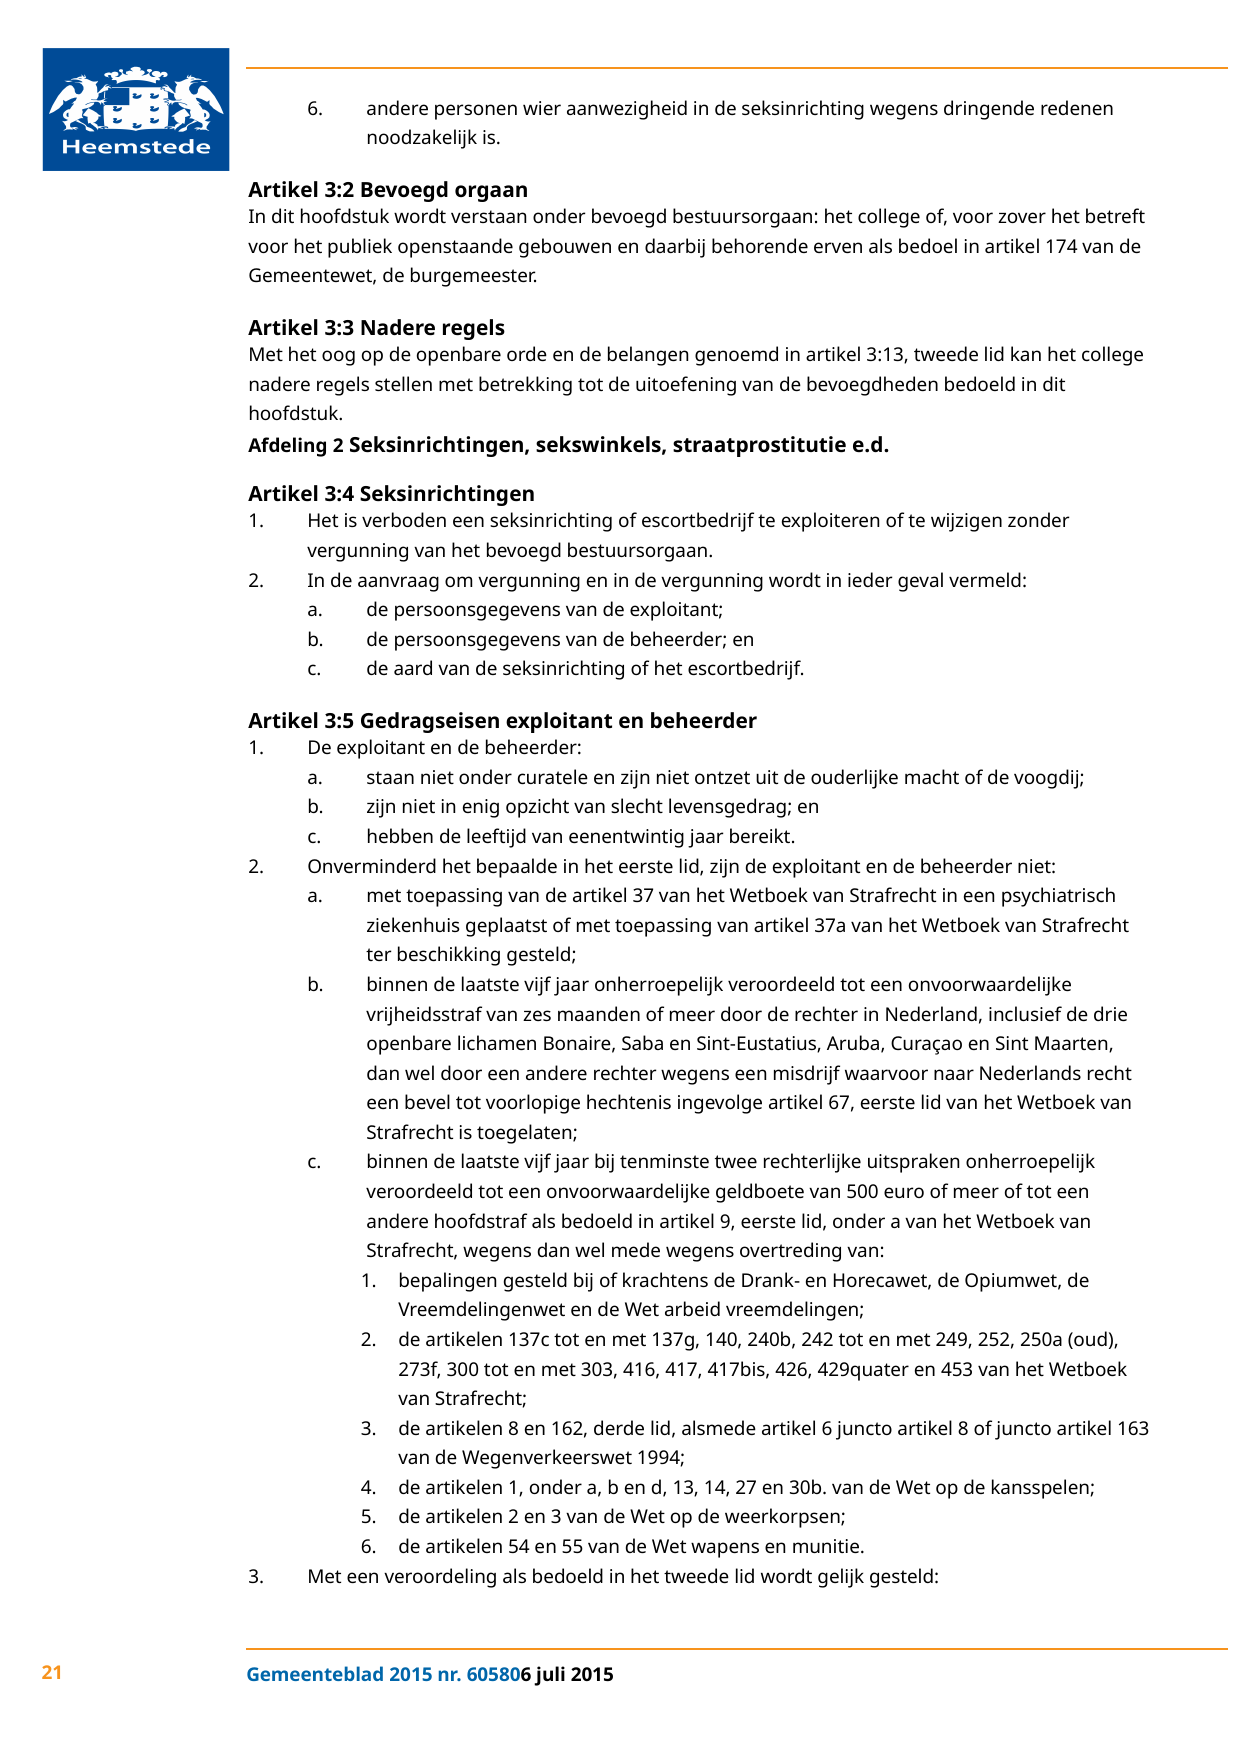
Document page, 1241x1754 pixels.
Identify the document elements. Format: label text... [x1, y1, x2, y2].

list met toepassing van de artikel 37 van het Wetboek van Strafrecht in een psychiatrisch ziekenhuis geplaatst of met toepassing van artikel 37a van het Wetboek van Strafrecht ter beschikking gesteld; [307, 882, 1152, 967]
text Afdeling 2 Seksinrichtingen, sekswinkels, straatprostitutie e.d. [248, 430, 1152, 458]
list binnen de laatste vijf jaar bij tenminste twee rechterlijke uitspraken onherroepelijk veroordeeld tot een onvoorwaardelijke geldboete van 500 euro of meer of tot een andere hoofdstraf als bedoeld in artikel 9, eerste lid, onder a van het Wetboek van Strafrecht, wegens dan wel mede wegens overtreding van: [307, 1149, 1152, 1263]
list de artikelen 8 en 162, derde lid, alsmede artikel 6 juncto artikel 8 of juncto artikel 163 van de Wegenverkeerswet 1994; [361, 1415, 1152, 1470]
list binnen de laatste vijf jaar onherroepelijk veroordeeld tot een onvoorwaardelijke vrijheidsstraf van zes maanden of meer door de rechter in Nederland, inclusief de drie openbare lichamen Bonaire, Saba en Sint-Eustatius, Aruba, Curaçao en Sint Maarten, dan wel door een andere rechter wegens een misdrijf waarvoor naar Nederlands recht een bevel tot voorlopige hechtenis ingevolge artikel 67, eerste lid van het Wetboek van Strafrecht is toegelaten; [307, 971, 1152, 1145]
list bepalingen gesteld bij of krachtens de Drank- en Horecawet, de Opiumwet, de Vreemdelingenwet en de Wet arbeid vreemdelingen; [361, 1267, 1152, 1322]
list Met een veroordeling als bedoeld in het tweede lid wordt gelijk gesteld: [248, 1563, 1152, 1588]
list De exploitant en de beheerder: [248, 734, 1152, 760]
list Onverminderd het bepaalde in het eerste lid, zijn de exploitant en de beheerder niet: [248, 853, 1152, 878]
list de persoonsgegevens van de beheerder; en [307, 626, 1152, 652]
list In de aanvraag om vergunning en in de vergunning wordt in ieder geval vermeld: [248, 567, 1152, 593]
text Artikel 3:3 Nadere regels [248, 313, 1152, 341]
list andere personen wier aanwezigheid in de seksinrichting wegens dringende redenen noodzakelijk is. [307, 95, 1152, 150]
list de artikelen 54 en 55 van de Wet wapens en munitie. [361, 1533, 1152, 1559]
list de persoonsgegevens van de exploitant; [307, 596, 1152, 622]
list de artikelen 137c tot en met 137g, 140, 240b, 242 tot en met 249, 252, 250a (oud), 273f, 300 tot en met 303, 416, 417, 417bis, 426, 429quater en 453 van het Wetboek van Strafrecht; [361, 1326, 1152, 1411]
list de aard van de seksinrichting of het escortbedrijf. [307, 656, 1152, 681]
list hebben de leeftijd van eenentwintig jaar bereikt. [307, 823, 1152, 849]
text In dit hoofdstuk wordt verstaan onder bevoegd bestuursorgaan: het college of, voor zover het betreft voor het publiek openstaande gebouwen en daarbij behorende erven als bedoel in artikel 174 van de Gemeentewet, de burgemeester. [248, 203, 1152, 288]
list staan niet onder curatele en zijn niet ontzet uit de ouderlijke macht of de voogdij; [307, 764, 1152, 790]
list de artikelen 2 en 3 van de Wet op de weerkorpsen; [361, 1504, 1152, 1529]
text Artikel 3:2 Bevoegd orgaan [248, 175, 1152, 203]
text Met het oog op de openbare orde en de belangen genoemd in artikel 3:13, tweede lid kan het college nadere regels stellen met betrekking tot de uitoefening van de bevoegdheden bedoeld in dit hoofdstuk. [248, 341, 1152, 426]
list Het is verboden een seksinrichting of escortbedrijf te exploiteren of te wijzigen zonder vergunning van het bevoegd bestuursorgaan. [248, 508, 1152, 563]
text Artikel 3:5 Gedragseisen exploitant en beheerder [248, 706, 1152, 734]
picture [41, 47, 231, 172]
list de artikelen 1, onder a, b en d, 13, 14, 27 en 30b. van de Wet op de kansspelen; [361, 1474, 1152, 1500]
list zijn niet in enig opzicht van slecht levensgedrag; en [307, 794, 1152, 819]
text Artikel 3:4 Seksinrichtingen [248, 479, 1152, 508]
